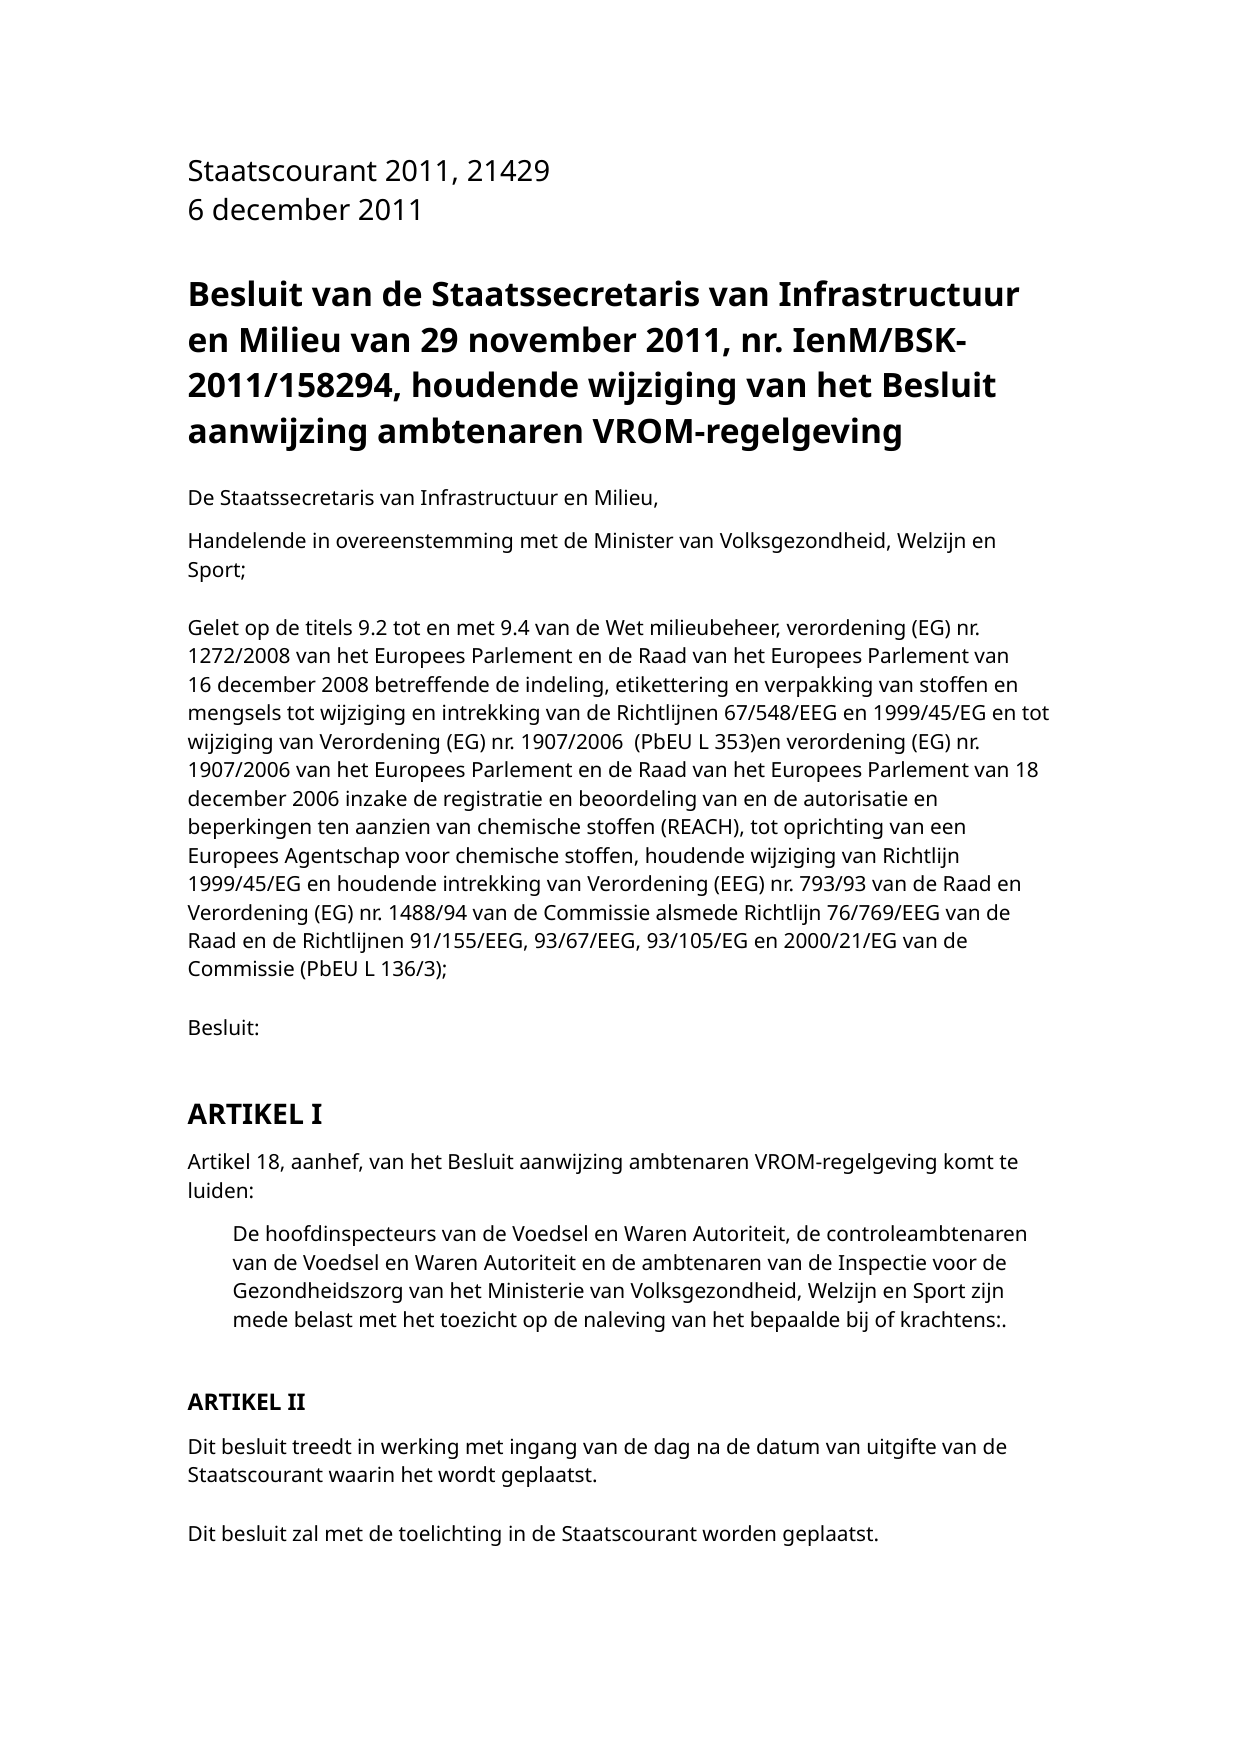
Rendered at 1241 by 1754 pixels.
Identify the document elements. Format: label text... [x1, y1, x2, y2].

text De Staatssecretaris van Infrastructuur en Milieu, [187, 483, 1053, 511]
subtitle ARTIKEL I [187, 1094, 1053, 1132]
text Dit besluit zal met de toelichting in de Staatscourant worden geplaatst. [187, 1519, 1053, 1547]
subtitle Besluit van de Staatssecretaris van Infrastructuur en Milieu van 29 november 2011, nr. IenM/BSK-2011/158294, houdende wijziging van het Besluit aanwijzing ambtenaren VROM-regelgeving [187, 271, 1053, 453]
text De hoofdinspecteurs van de Voedsel en Waren Autoriteit, de controleambtenaren van de Voedsel en Waren Autoriteit en de ambtenaren van de Inspectie voor de Gezondheidszorg van het Ministerie van Volksgezondheid, Welzijn en Sport zijn mede belast met het toezicht op de naleving van het bepaalde bij of krachtens:. [232, 1219, 1053, 1333]
text Dit besluit treedt in werking met ingang van de dag na de datum van uitgifte van de Staatscourant waarin het wordt geplaatst. [187, 1432, 1053, 1489]
text Artikel 18, aanhef, van het Besluit aanwijzing ambtenaren VROM-regelgeving komt te luiden: [187, 1147, 1053, 1204]
text Handelende in overeenstemming met de Minister van Volksgezondheid, Welzijn en Sport; [187, 526, 1053, 583]
text Besluit: [187, 1013, 1053, 1041]
text Gelet op de titels 9.2 tot en met 9.4 van de Wet milieubeheer, verordening (EG) nr. 1272/2008 van het Europees Parlement en de Raad van het Europees Parlement van 16 december 2008 betreffende de indeling, etikettering en verpakking van stoffen en mengsels tot wijziging en intrekking van de Richtlijnen 67/548/EEG en 1999/45/EG en tot wijziging van Verordening (EG) nr. 1907/2006 (PbEU L 353)en verordening (EG) nr. 1907/2006 van het Europees Parlement en de Raad van het Europees Parlement van 18 december 2006 inzake de registratie en beoordeling van en de autorisatie en beperkingen ten aanzien van chemische stoffen (REACH), tot oprichting van een Europees Agentschap voor chemische stoffen, houdende wijziging van Richtlijn 1999/45/EG en houdende intrekking van Verordening (EEG) nr. 793/93 van de Raad en Verordening (EG) nr. 1488/94 van de Commissie alsmede Richtlijn 76/769/EEG van de Raad en de Richtlijnen 91/155/EEG, 93/67/EEG, 93/105/EG en 2000/21/EG van de Commissie (PbEU L 136/3); [187, 613, 1053, 983]
text Staatscourant 2011, 21429 [187, 150, 1053, 190]
subtitle ARTIKEL II [187, 1386, 1053, 1417]
text 6 december 2011 [187, 190, 1053, 229]
